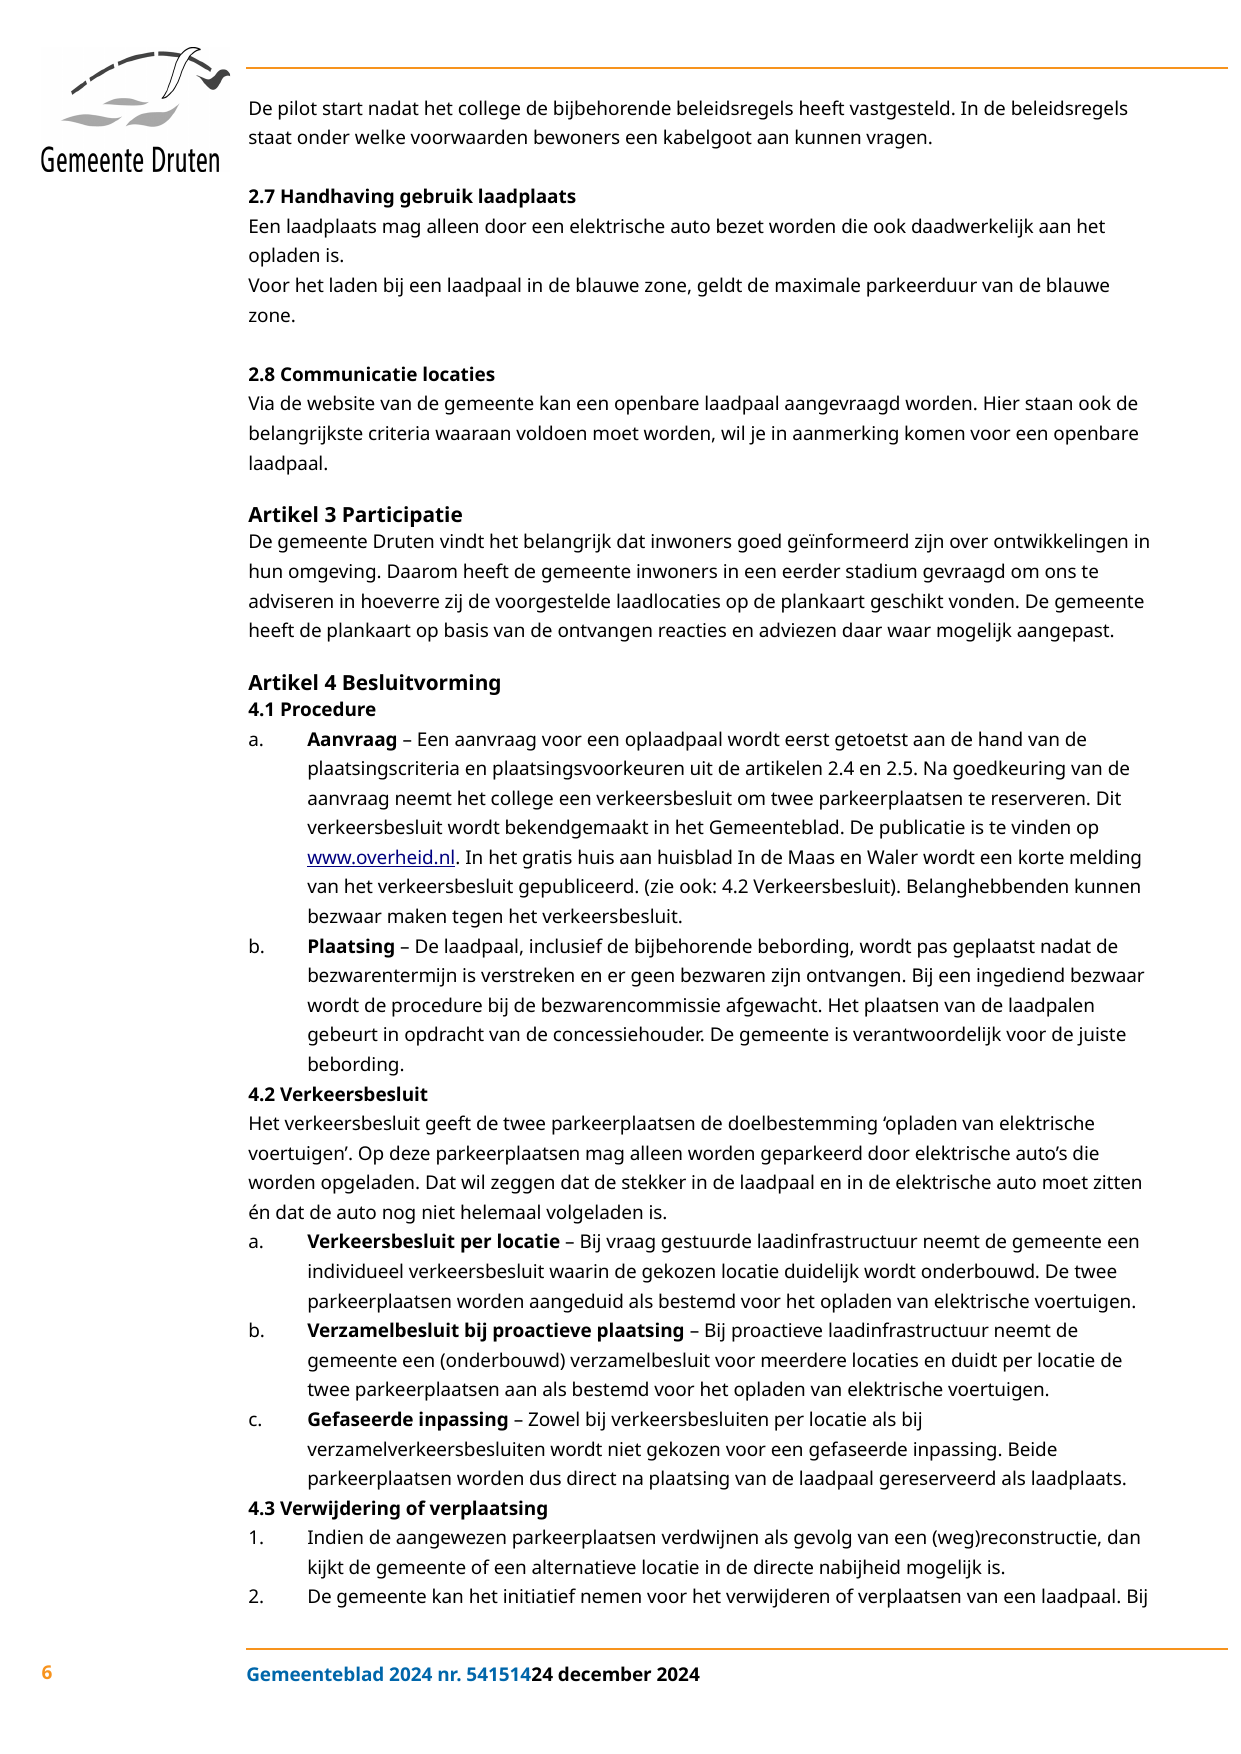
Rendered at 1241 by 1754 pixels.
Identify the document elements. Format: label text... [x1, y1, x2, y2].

text De pilot start nadat het college de bijbehorende beleidsregels heeft vastgesteld. In de beleidsregels staat onder welke voorwaarden bewoners een kabelgoot aan kunnen vragen. [248, 95, 1152, 150]
text 2.8 Communicatie locaties [248, 361, 1152, 387]
text Een laadplaats mag alleen door een elektrische auto bezet worden die ook daadwerkelijk aan het opladen is. [248, 213, 1152, 268]
text 4.2 Verkeersbesluit [248, 1081, 1152, 1107]
text Via de website van de gemeente kan een openbare laadpaal aangevraagd worden. Hier staan ook de belangrijkste criteria waaraan voldoen moet worden, wil je in aanmerking komen voor een openbare laadpaal. [248, 391, 1152, 476]
list Gefaseerde inpassing – Zowel bij verkeersbesluiten per locatie als bij verzamelverkeersbesluiten wordt niet gekozen voor een gefaseerde inpassing. Beide parkeerplaatsen worden dus direct na plaatsing van de laadpaal gereserveerd als laadplaats. [248, 1406, 1152, 1491]
list Plaatsing – De laadpaal, inclusief de bijbehorende bebording, wordt pas geplaatst nadat de bezwarentermijn is verstreken en er geen bezwaren zijn ontvangen. Bij een ingediend bezwaar wordt de procedure bij de bezwarencommissie afgewacht. Het plaatsen van de laadpalen gebeurt in opdracht van de concessiehouder. De gemeente is verantwoordelijk voor de juiste bebording. [248, 933, 1152, 1077]
picture [41, 47, 231, 172]
text 2.7 Handhaving gebruik laadplaats [248, 183, 1152, 209]
text 4.3 Verwijdering of verplaatsing [248, 1495, 1152, 1521]
list De gemeente kan het initiatief nemen voor het verwijderen of verplaatsen van een laadpaal. Bij [248, 1584, 1152, 1609]
text Het verkeersbesluit geeft de twee parkeerplaatsen de doelbestemming ‘opladen van elektrische voertuigen’. Op deze parkeerplaatsen mag alleen worden geparkeerd door elektrische auto’s die worden opgeladen. Dat wil zeggen dat de stekker in de laadpaal en in de elektrische auto moet zitten én dat de auto nog niet helemaal volgeladen is. [248, 1110, 1152, 1225]
list Indien de aangewezen parkeerplaatsen verdwijnen als gevolg van een (weg)reconstructie, dan kijkt de gemeente of een alternatieve locatie in de directe nabijheid mogelijk is. [248, 1524, 1152, 1580]
list Aanvraag – Een aanvraag voor een oplaadpaal wordt eerst getoetst aan de hand van de plaatsingscriteria en plaatsingsvoorkeuren uit de artikelen 2.4 en 2.5. Na goedkeuring van de aanvraag neemt het college een verkeersbesluit om twee parkeerplaatsen te reserveren. Dit verkeersbesluit wordt bekendgemaakt in het Gemeenteblad. De publicatie is te vinden op www.overheid.nl. In het gratis huis aan huisblad In de Maas en Waler wordt een korte melding van het verkeersbesluit gepubliceerd. (zie ook: 4.2 Verkeersbesluit). Belanghebbenden kunnen bezwaar maken tegen het verkeersbesluit. [248, 726, 1152, 929]
list Verkeersbesluit per locatie – Bij vraag gestuurde laadinfrastructuur neemt de gemeente een individueel verkeersbesluit waarin de gekozen locatie duidelijk wordt onderbouwd. De twee parkeerplaatsen worden aangeduid als bestemd voor het opladen van elektrische voertuigen. [248, 1229, 1152, 1314]
text Artikel 3 Participatie [248, 500, 1152, 529]
text Artikel 4 Besluitvorming [248, 668, 1152, 696]
list Verzamelbesluit bij proactieve plaatsing – Bij proactieve laadinfrastructuur neemt de gemeente een (onderbouwd) verzamelbesluit voor meerdere locaties en duidt per locatie de twee parkeerplaatsen aan als bestemd voor het opladen van elektrische voertuigen. [248, 1317, 1152, 1402]
text Voor het laden bij een laadpaal in de blauwe zone, geldt de maximale parkeerduur van de blauwe zone. [248, 272, 1152, 328]
text 4.1 Procedure [248, 696, 1152, 722]
text De gemeente Druten vindt het belangrijk dat inwoners goed geïnformeerd zijn over ontwikkelingen in hun omgeving. Daarom heeft de gemeente inwoners in een eerder stadium gevraagd om ons te adviseren in hoeverre zij de voorgestelde laadlocaties op de plankaart geschikt vonden. De gemeente heeft de plankaart op basis van de ontvangen reacties en adviezen daar waar mogelijk aangepast. [248, 529, 1152, 643]
